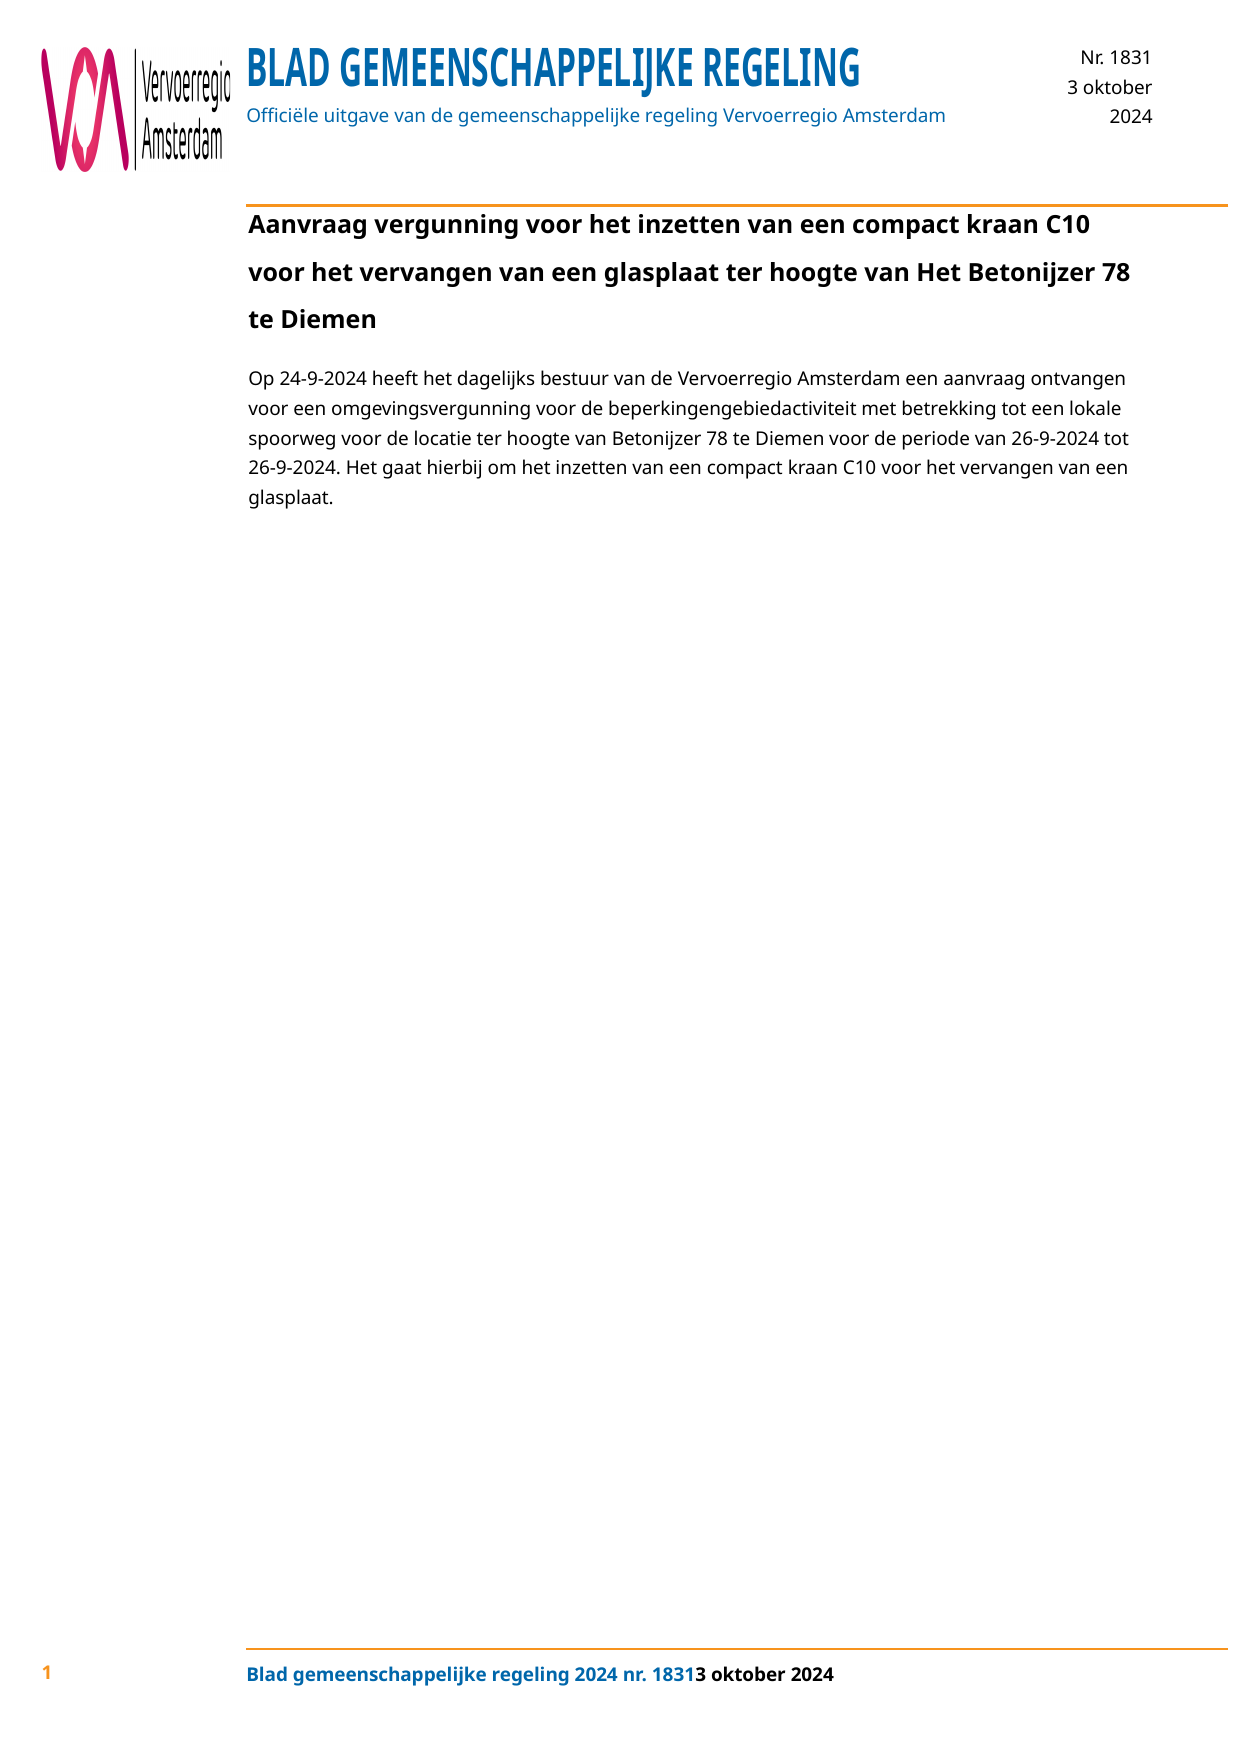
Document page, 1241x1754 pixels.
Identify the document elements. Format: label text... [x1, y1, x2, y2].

text Op 24-9-2024 heeft het dagelijks bestuur van de Vervoerregio Amsterdam een aanvraag ontvangen voor een omgevingsvergunning voor de beperkingengebiedactiviteit met betrekking tot een lokale spoorweg voor de locatie ter hoogte van Betonijzer 78 te Diemen voor de periode van 26-9-2024 tot 26-9-2024. Het gaat hierbij om het inzetten van een compact kraan C10 voor het vervangen van een glasplaat. [248, 366, 1152, 509]
text Aanvraag vergunning voor het inzetten van een compact kraan C10 voor het vervangen van een glasplaat ter hoogte van Het Betonijzer 78 te Diemen [248, 207, 1152, 336]
picture [41, 47, 231, 172]
